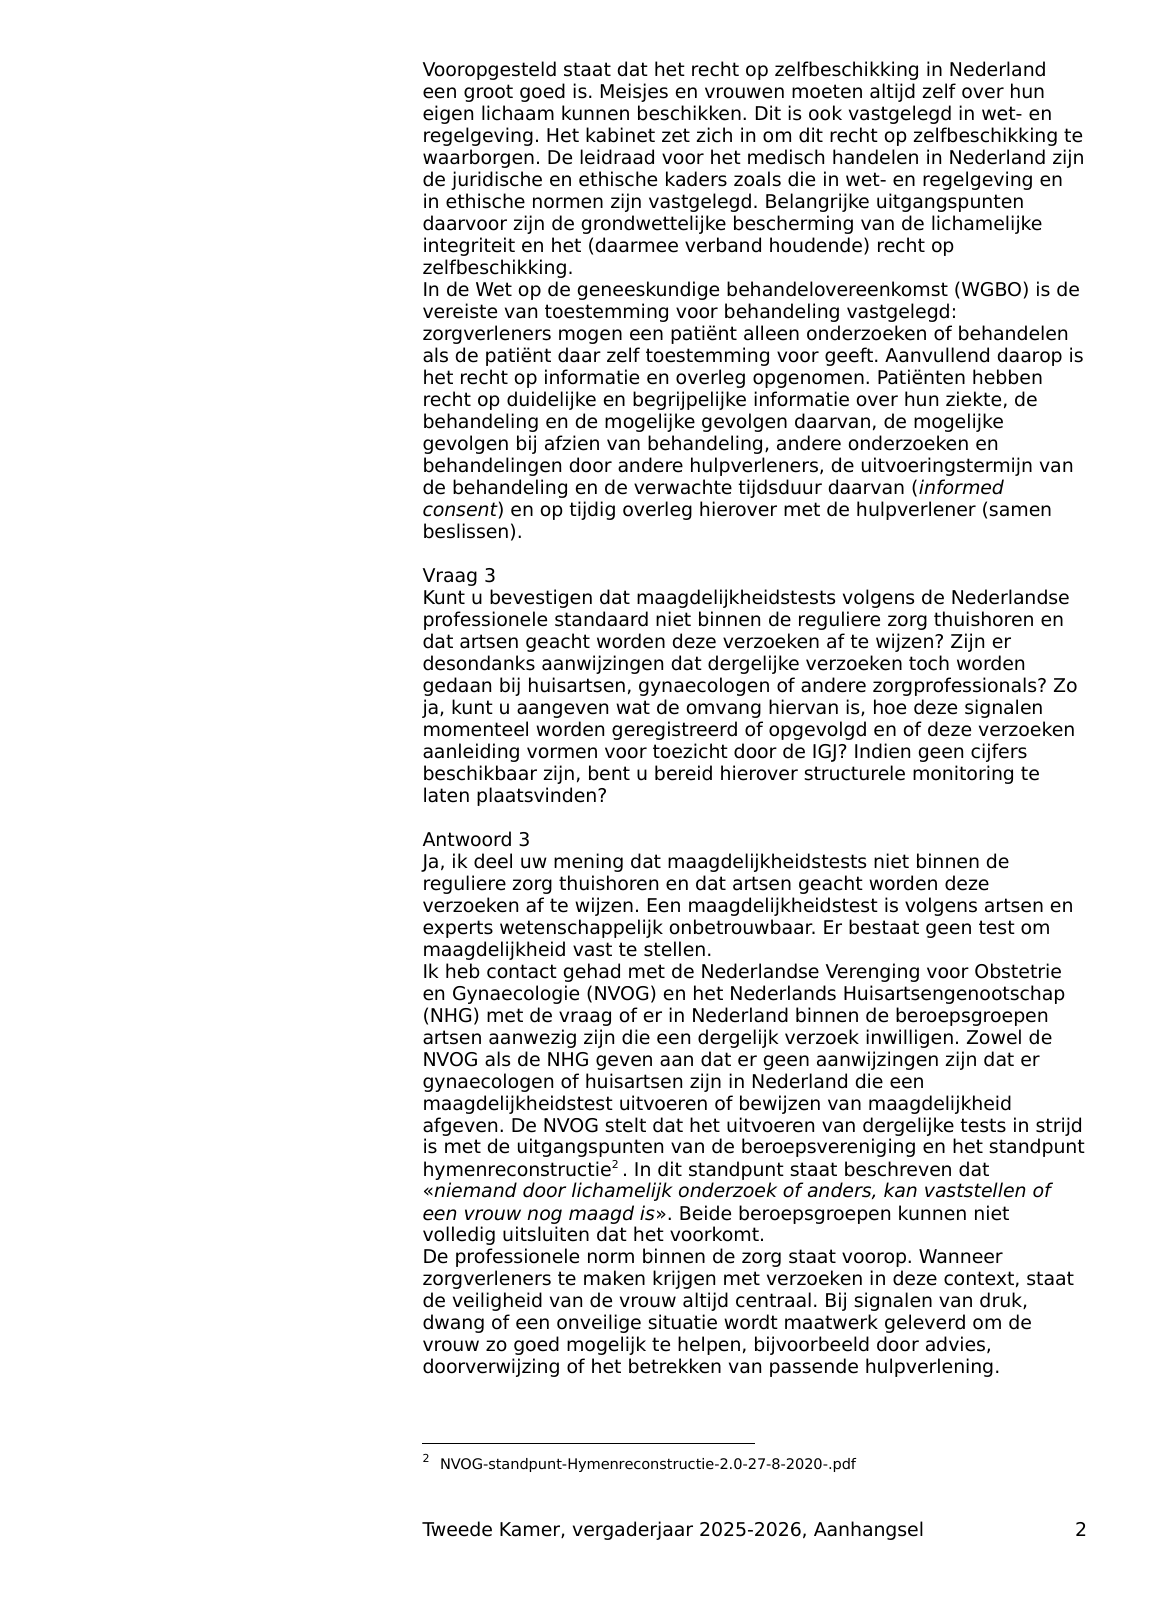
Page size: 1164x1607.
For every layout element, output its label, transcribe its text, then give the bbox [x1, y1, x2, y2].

text Vooropgesteld staat dat het recht op zelfbeschikking in Nederland een groot goed is. Meisjes en vrouwen moeten altijd zelf over hun eigen lichaam kunnen beschikken. Dit is ook vastgelegd in wet- en regelgeving. Het kabinet zet zich in om dit recht op zelfbeschikking te waarborgen. De leidraad voor het medisch handelen in Nederland zijn de juridische en ethische kaders zoals die in wet- en regelgeving en in ethische normen zijn vastgelegd. Belangrijke uitgangspunten daarvoor zijn de grondwettelijke bescherming van de lichamelijke integriteit en het (daarmee verband houdende) recht op zelfbeschikking. [422, 59, 1087, 279]
text NVOG-standpunt-Hymenreconstructie-2.0-27-8-2020-.pdf [422, 1452, 1087, 1474]
text De professionele norm binnen de zorg staat voorop. Wanneer zorgverleners te maken krijgen met verzoeken in deze context, staat de veiligheid van de vrouw altijd centraal. Bij signalen van druk, dwang of een onveilige situatie wordt maatwerk geleverd om de vrouw zo goed mogelijk te helpen, bijvoorbeeld door advies, doorverwijzing of het betrekken van passende hulpverlening. [422, 1246, 1087, 1378]
text Ik heb contact gehad met de Nederlandse Verenging voor Obstetrie en Gynaecologie (NVOG) en het Nederlands Huisartsengenootschap (NHG) met de vraag of er in Nederland binnen de beroepsgroepen artsen aanwezig zijn die een dergelijk verzoek inwilligen. Zowel de NVOG als de NHG geven aan dat er geen aanwijzingen zijn dat er gynaecologen of huisartsen zijn in Nederland die een maagdelijkheidstest uitvoeren of bewijzen van maagdelijkheid afgeven. De NVOG stelt dat het uitvoeren van dergelijke tests in strijd is met de uitgangspunten van de beroepsvereniging en het standpunt hymenreconstructie. In dit standpunt staat beschreven dat «niemand door lichamelijk onderzoek of anders, kan vaststellen of een vrouw nog maagd is». Beide beroepsgroepen kunnen niet volledig uitsluiten dat het voorkomt. [422, 961, 1087, 1246]
text Antwoord 3 [422, 829, 1087, 851]
text Ja, ik deel uw mening dat maagdelijkheidstests niet binnen de reguliere zorg thuishoren en dat artsen geacht worden deze verzoeken af te wijzen. Een maagdelijkheidstest is volgens artsen en experts wetenschappelijk onbetrouwbaar. Er bestaat geen test om maagdelijkheid vast te stellen. [422, 851, 1087, 961]
text Kunt u bevestigen dat maagdelijkheidstests volgens de Nederlandse professionele standaard niet binnen de reguliere zorg thuishoren en dat artsen geacht worden deze verzoeken af te wijzen? Zijn er desondanks aanwijzingen dat dergelijke verzoeken toch worden gedaan bij huisartsen, gynaecologen of andere zorgprofessionals? Zo ja, kunt u aangeven wat de omvang hiervan is, hoe deze signalen momenteel worden geregistreerd of opgevolgd en of deze verzoeken aanleiding vormen voor toezicht door de IGJ? Indien geen cijfers beschikbaar zijn, bent u bereid hierover structurele monitoring te laten plaatsvinden? [422, 587, 1087, 807]
text In de Wet op de geneeskundige behandelovereenkomst (WGBO) is de vereiste van toestemming voor behandeling vastgelegd: zorgverleners mogen een patiënt alleen onderzoeken of behandelen als de patiënt daar zelf toestemming voor geeft. Aanvullend daarop is het recht op informatie en overleg opgenomen. Patiënten hebben recht op duidelijke en begrijpelijke informatie over hun ziekte, de behandeling en de mogelijke gevolgen daarvan, de mogelijke gevolgen bij afzien van behandeling, andere onderzoeken en behandelingen door andere hulpverleners, de uitvoeringstermijn van de behandeling en de verwachte tijdsduur daarvan (informed consent) en op tijdig overleg hierover met de hulpverlener (samen beslissen). [422, 279, 1087, 543]
text Vraag 3 [422, 565, 1087, 587]
